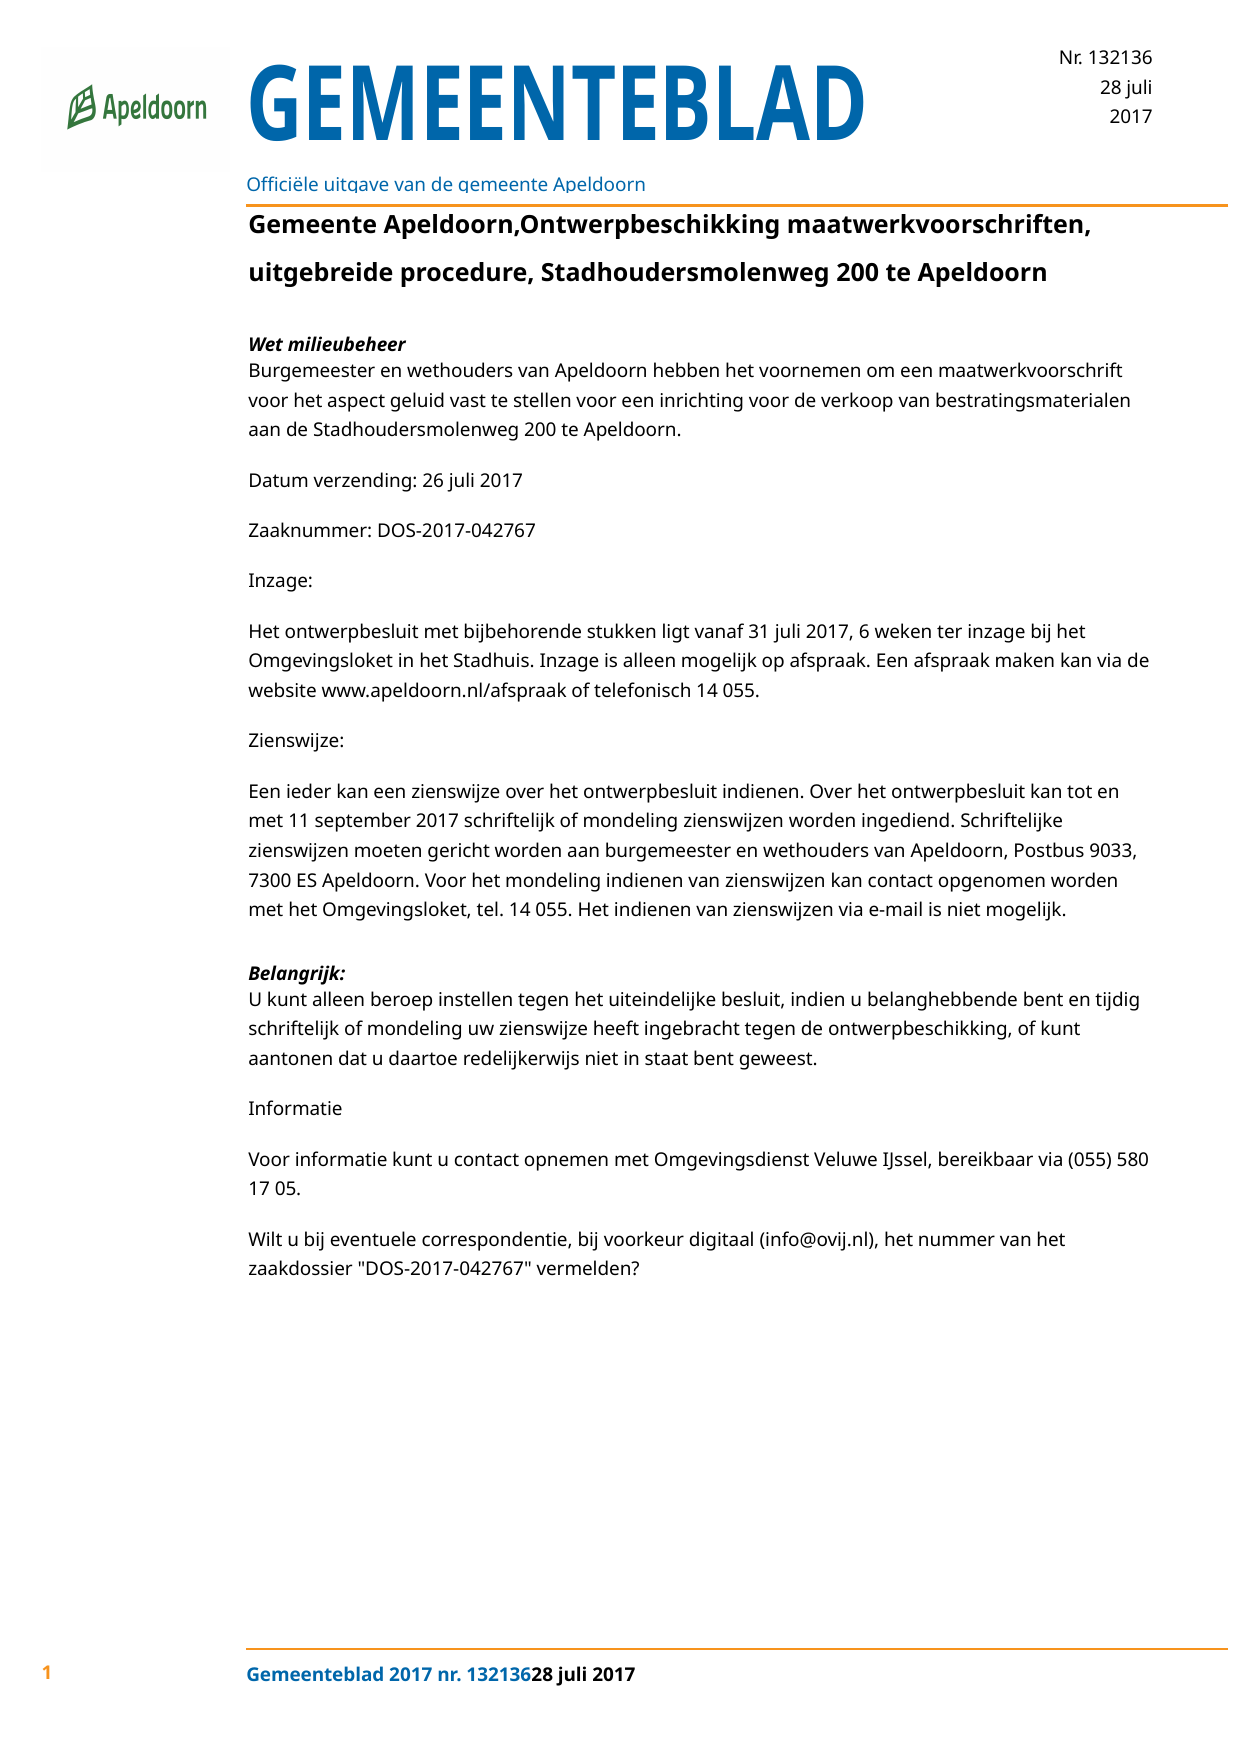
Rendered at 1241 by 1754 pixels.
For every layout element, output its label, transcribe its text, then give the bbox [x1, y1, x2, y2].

text Wet milieubeheer [248, 331, 1152, 357]
text Wilt u bij eventuele correspondentie, bij voorkeur digitaal (info@ovij.nl), het nummer van het zaakdossier "DOS-2017-042767" vermelden? [248, 1226, 1152, 1281]
text Inzage: [248, 568, 1152, 593]
text Een ieder kan een zienswijze over het ontwerpbesluit indienen. Over het ontwerpbesluit kan tot en met 11 september 2017 schriftelijk of mondeling zienswijzen worden ingediend. Schriftelijke zienswijzen moeten gericht worden aan burgemeester en wethouders van Apeldoorn, Postbus 9033, 7300 ES Apeldoorn. Voor het mondeling indienen van zienswijzen kan contact opgenomen worden met het Omgevingsloket, tel. 14 055. Het indienen van zienswijzen via e-mail is niet mogelijk. [248, 778, 1152, 922]
picture [41, 47, 231, 172]
text Informatie [248, 1096, 1152, 1121]
text U kunt alleen beroep instellen tegen het uiteindelijke besluit, indien u belanghebbende bent en tijdig schriftelijk of mondeling uw zienswijze heeft ingebracht tegen de ontwerpbeschikking, of kunt aantonen dat u daartoe redelijkerwijs niet in staat bent geweest. [248, 986, 1152, 1071]
text Gemeente Apeldoorn,Ontwerpbeschikking maatwerkvoorschriften, uitgebreide procedure, Stadhoudersmolenweg 200 te Apeldoorn [248, 207, 1152, 288]
text Zaaknummer: DOS-2017-042767 [248, 517, 1152, 543]
text Datum verzending: 26 juli 2017 [248, 467, 1152, 492]
text Burgemeester en wethouders van Apeldoorn hebben het voornemen om een maatwerkvoorschrift voor het aspect geluid vast te stellen voor een inrichting voor de verkoop van bestratingsmaterialen aan de Stadhoudersmolenweg 200 te Apeldoorn. [248, 357, 1152, 442]
text Belangrijk: [248, 960, 1152, 986]
text Zienswijze: [248, 728, 1152, 753]
text Het ontwerpbesluit met bijbehorende stukken ligt vanaf 31 juli 2017, 6 weken ter inzage bij het Omgevingsloket in het Stadhuis. Inzage is alleen mogelijk op afspraak. Een afspraak maken kan via de website www.apeldoorn.nl/afspraak of telefonisch 14 055. [248, 618, 1152, 703]
text Voor informatie kunt u contact opnemen met Omgevingsdienst Veluwe IJssel, bereikbaar via (055) 580 17 05. [248, 1146, 1152, 1201]
